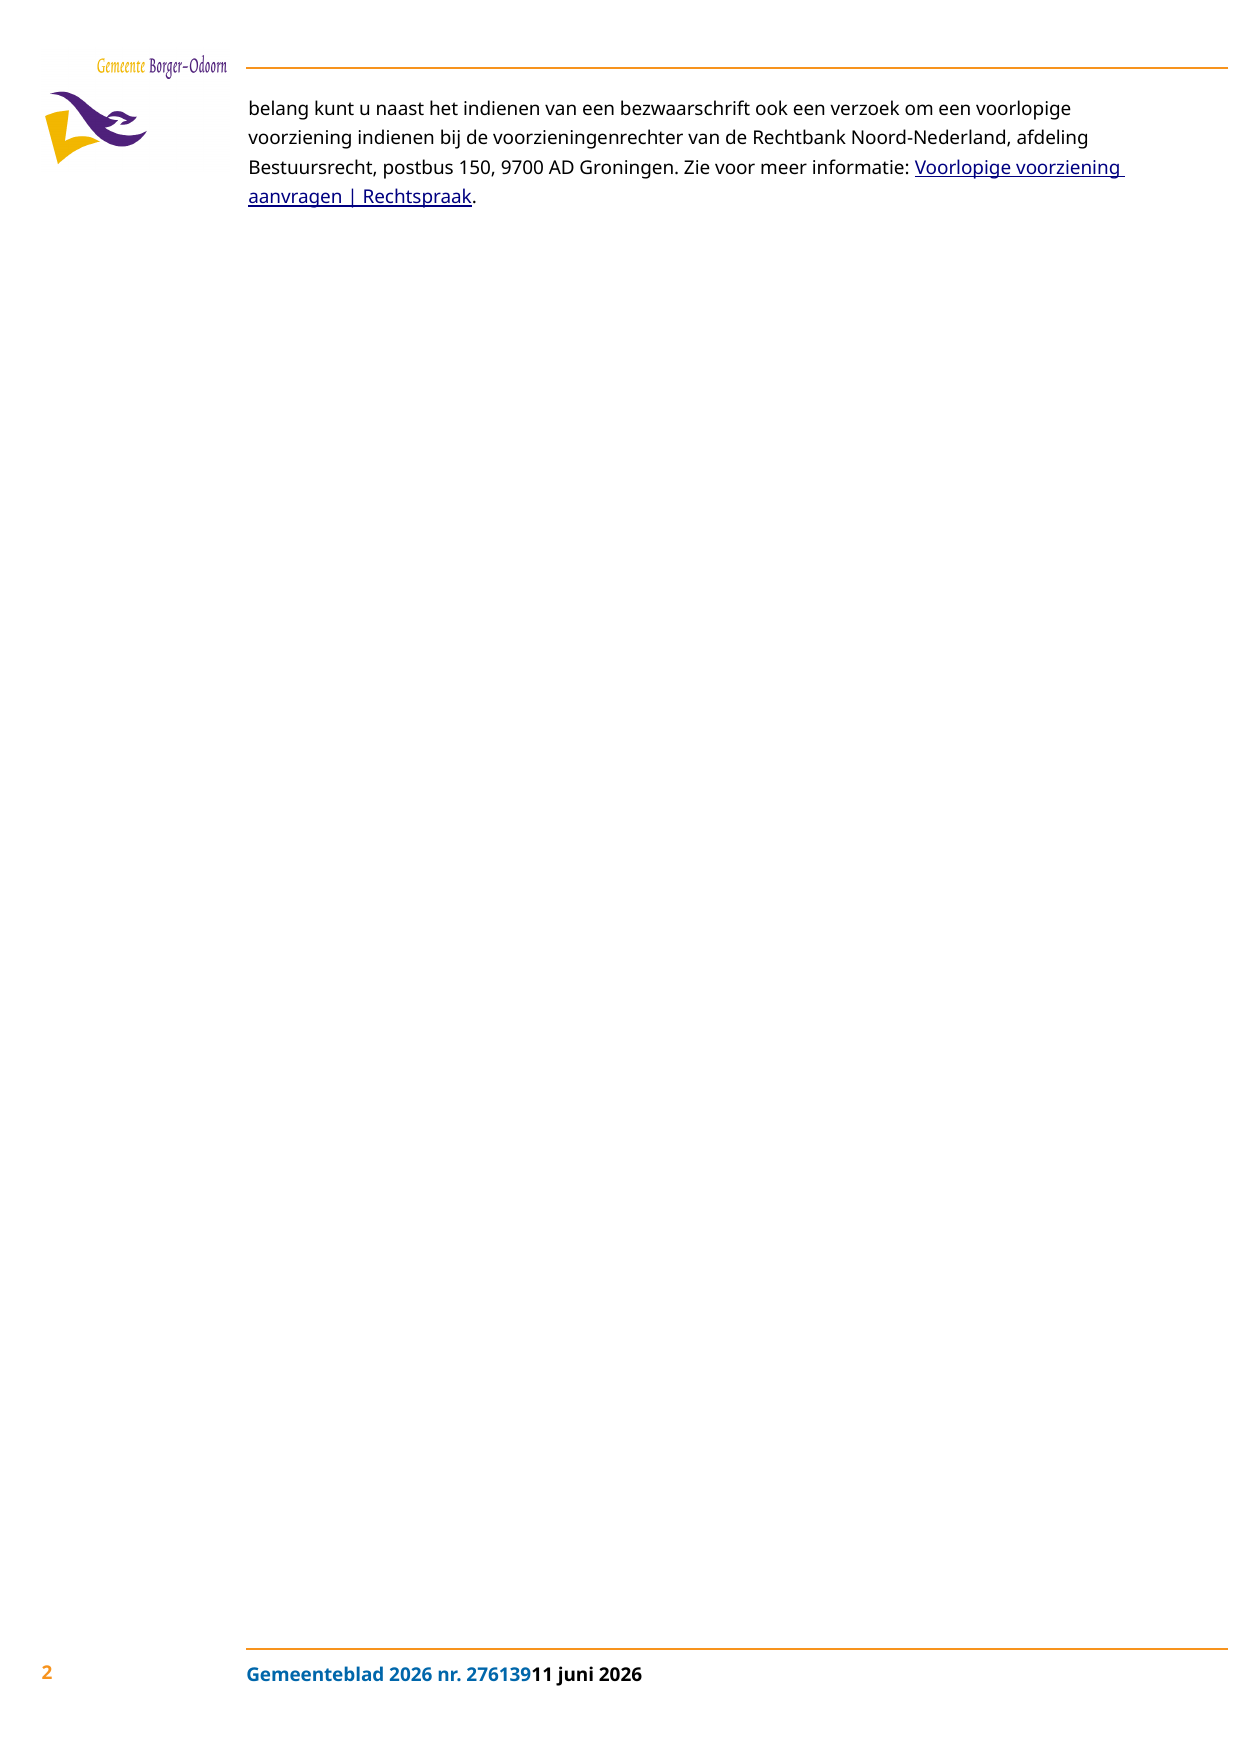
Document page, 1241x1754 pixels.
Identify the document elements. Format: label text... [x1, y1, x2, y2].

text belang kunt u naast het indienen van een bezwaarschrift ook een verzoek om een voorlopige voorziening indienen bij de voorzieningenrechter van de Rechtbank Noord-Nederland, afdeling Bestuursrecht, postbus 150, 9700 AD Groningen. Zie voor meer informatie: Voorlopige voorziening aanvragen | Rechtspraak. [248, 95, 1152, 209]
picture [41, 47, 231, 172]
